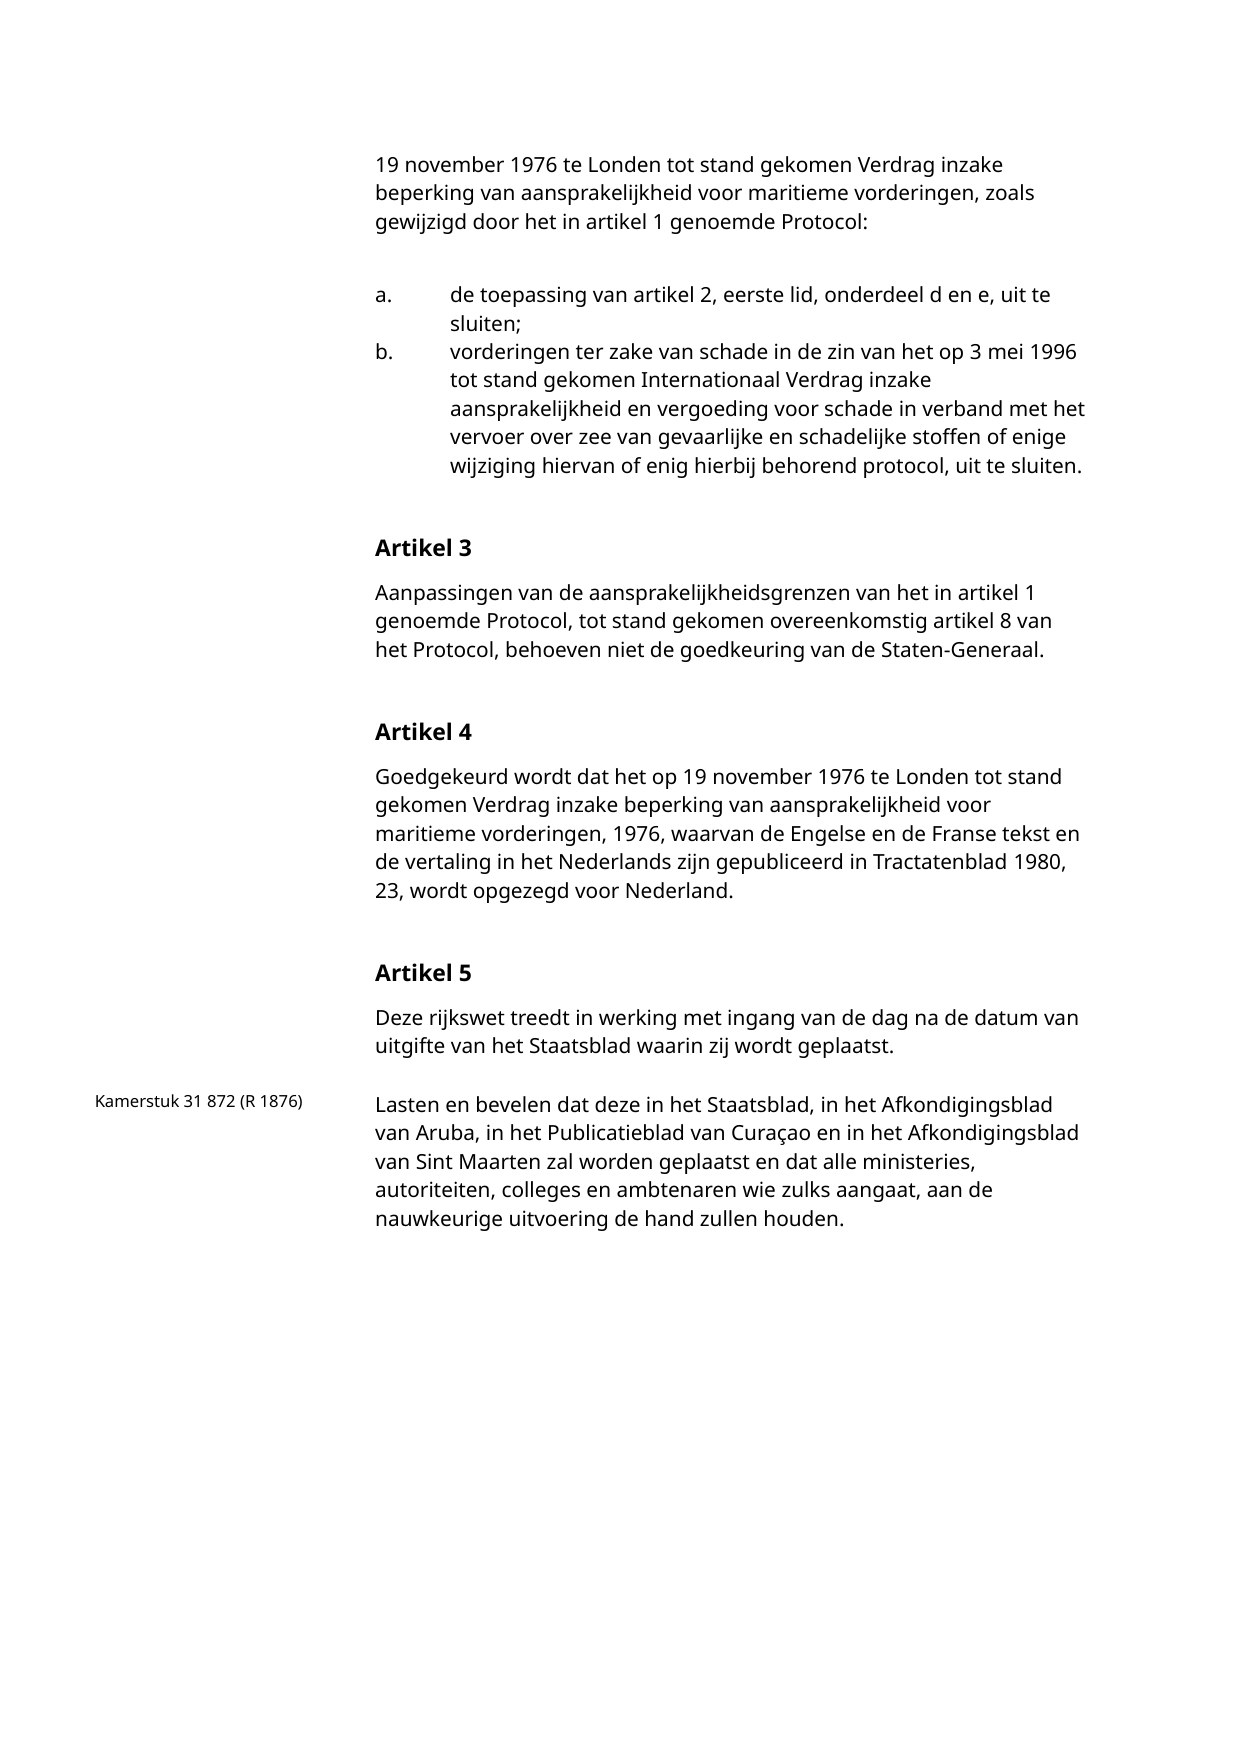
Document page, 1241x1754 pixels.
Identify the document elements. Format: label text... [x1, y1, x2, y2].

list de toepassing van artikel 2, eerste lid, onderdeel d en e, uit te sluiten; [375, 280, 1090, 337]
text Aanpassingen van de aansprakelijkheidsgrenzen van het in artikel 1 genoemde Protocol, tot stand gekomen overeenkomstig artikel 8 van het Protocol, behoeven niet de goedkeuring van de Staten-Generaal. [375, 578, 1090, 663]
text 19 november 1976 te Londen tot stand gekomen Verdrag inzake beperking van aansprakelijkheid voor maritieme vorderingen, zoals gewijzigd door het in artikel 1 genoemde Protocol: [375, 150, 1090, 235]
text Kamerstuk 31 872 (R 1876) [94, 1090, 328, 1113]
subtitle Artikel 4 [375, 716, 1090, 747]
text Goedgekeurd wordt dat het op 19 november 1976 te Londen tot stand gekomen Verdrag inzake beperking van aansprakelijkheid voor maritieme vorderingen, 1976, waarvan de Engelse en de Franse tekst en de vertaling in het Nederlands zijn gepubliceerd in Tractatenblad 1980, 23, wordt opgezegd voor Nederland. [375, 762, 1090, 904]
subtitle Artikel 3 [375, 532, 1090, 563]
list vorderingen ter zake van schade in de zin van het op 3 mei 1996 tot stand gekomen Internationaal Verdrag inzake aansprakelijkheid en vergoeding voor schade in verband met het vervoer over zee van gevaarlijke en schadelijke stoffen of enige wijziging hiervan of enig hierbij behorend protocol, uit te sluiten. [375, 337, 1090, 479]
text Lasten en bevelen dat deze in het Staatsblad, in het Afkondigingsblad van Aruba, in het Publicatieblad van Curaçao en in het Afkondigingsblad van Sint Maarten zal worden geplaatst en dat alle ministeries, autoriteiten, colleges en ambtenaren wie zulks aangaat, aan de nauwkeurige uitvoering de hand zullen houden. [375, 1090, 1090, 1232]
subtitle Artikel 5 [375, 957, 1090, 988]
text Deze rijkswet treedt in werking met ingang van de dag na de datum van uitgifte van het Staatsblad waarin zij wordt geplaatst. [375, 1003, 1090, 1060]
